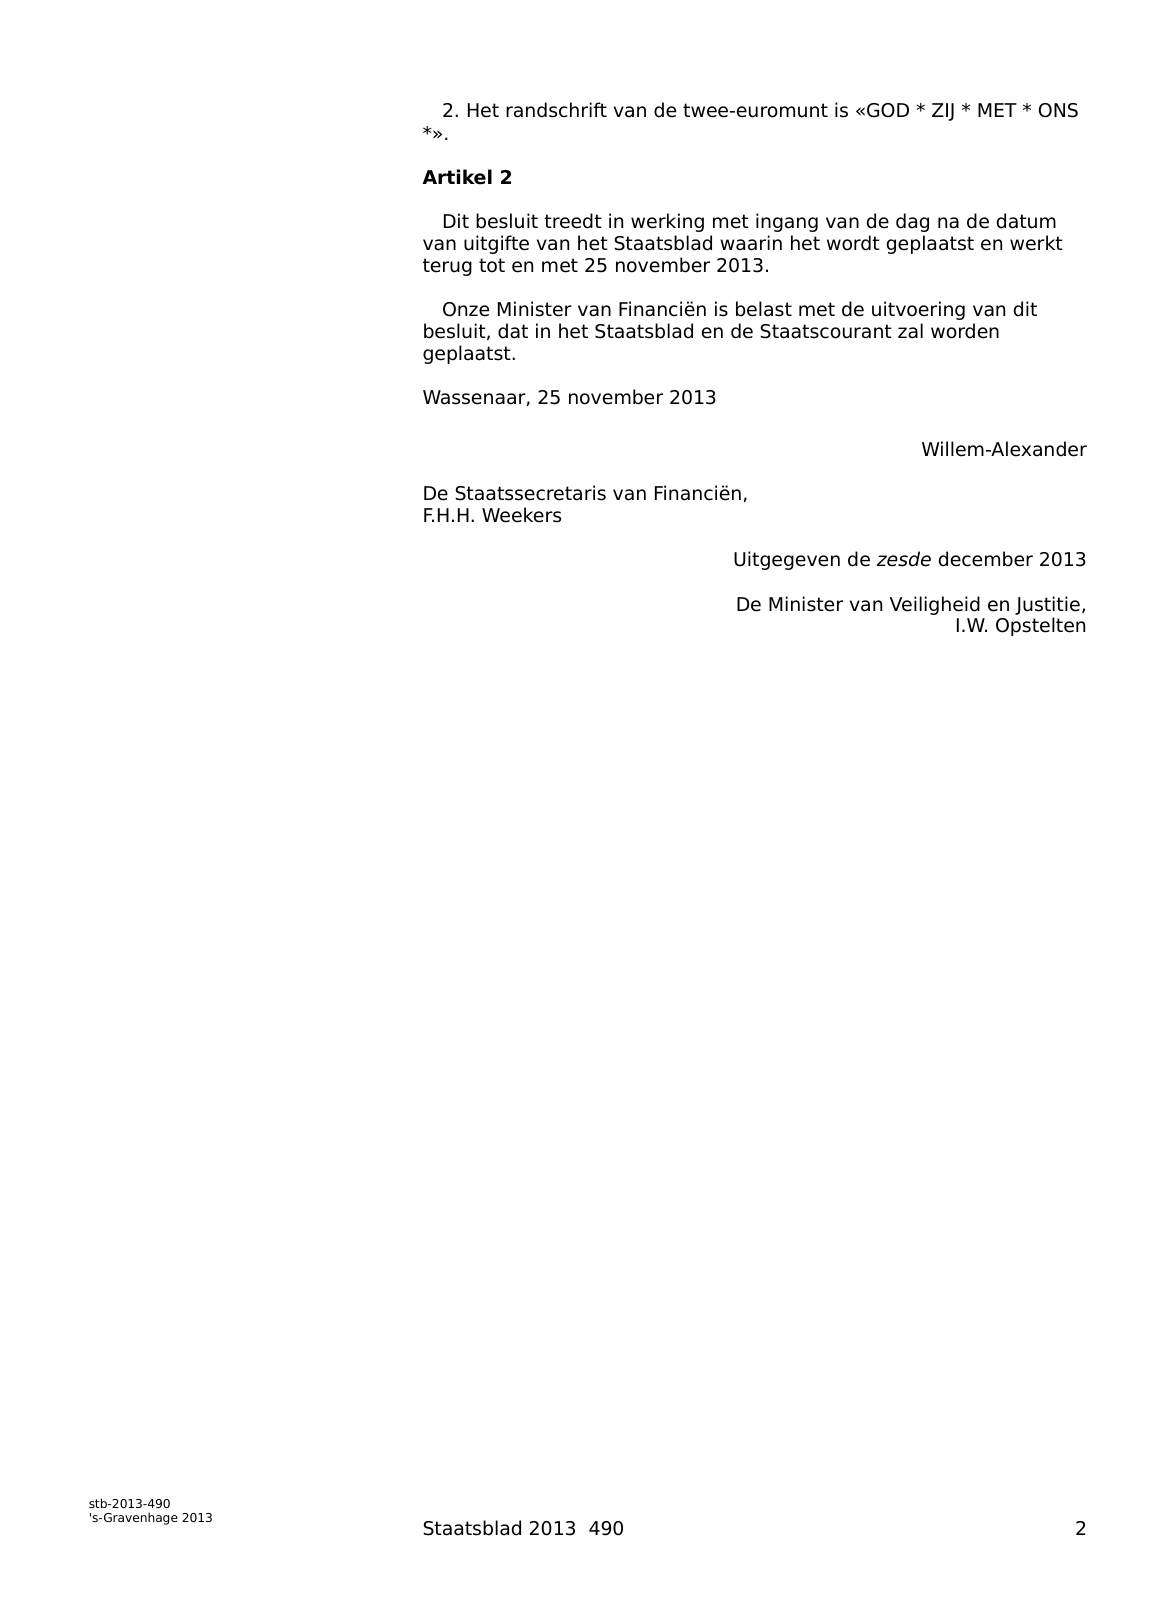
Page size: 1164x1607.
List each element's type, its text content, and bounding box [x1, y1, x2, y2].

text Dit besluit treedt in werking met ingang van de dag na de datum van uitgifte van het Staatsblad waarin het wordt geplaatst en werkt terug tot en met 25 november 2013. [422, 211, 1087, 277]
subtitle Artikel 2 [422, 167, 1087, 188]
text Willem-Alexander [422, 439, 1087, 461]
text 's-Gravenhage 2013 [88, 1511, 323, 1525]
text Uitgegeven de zesde december 2013 [422, 549, 1087, 571]
text Onze Minister van Financiën is belast met de uitvoering van dit besluit, dat in het Staatsblad en de Staatscourant zal worden geplaatst. [422, 299, 1087, 365]
text Wassenaar, 25 november 2013 [422, 387, 1087, 409]
text stb-2013-490 [88, 1497, 323, 1511]
text 2. Het randschrift van de twee-euromunt is «GOD * ZIJ * MET * ONS *». [422, 100, 1087, 144]
text De Minister van Veiligheid en Justitie, I.W. Opstelten [422, 593, 1087, 637]
text De Staatssecretaris van Financiën, F.H.H. Weekers [422, 483, 1087, 527]
